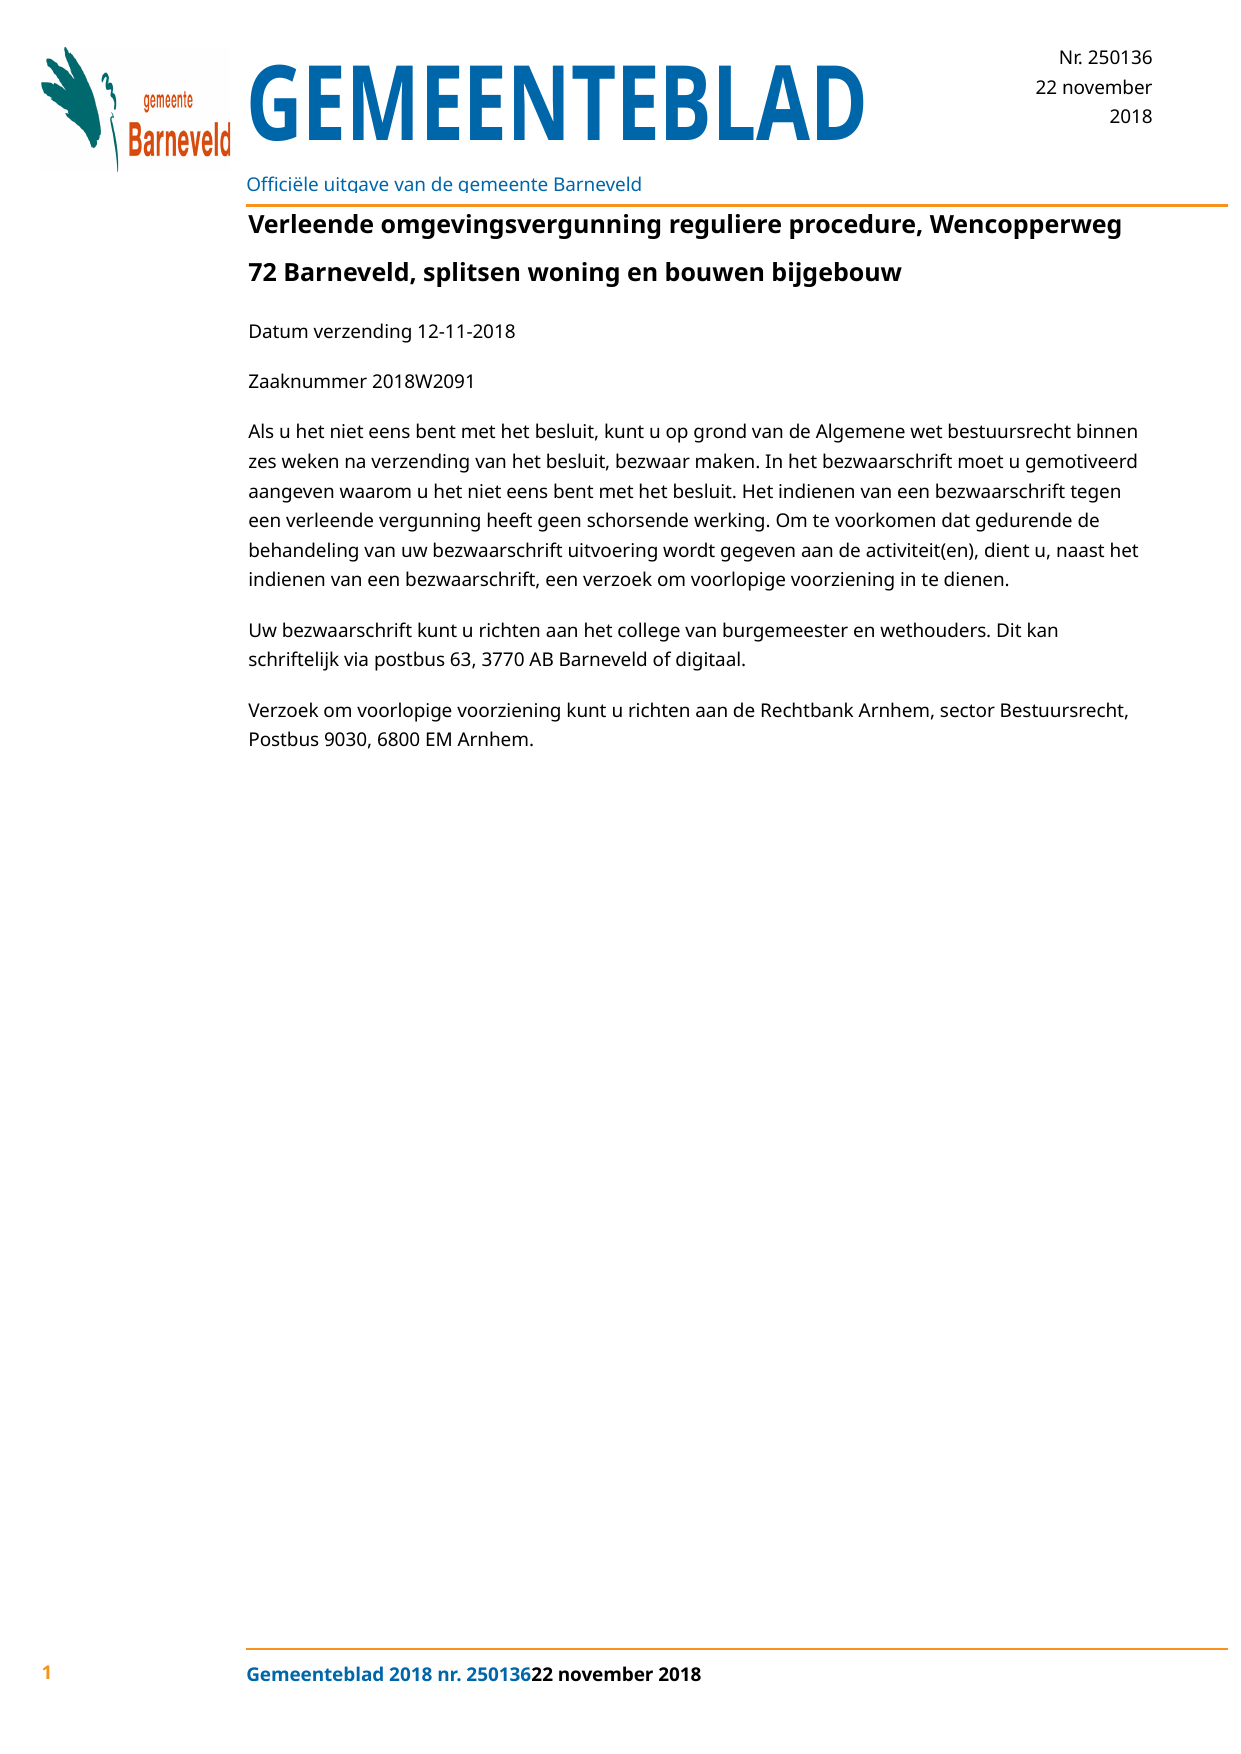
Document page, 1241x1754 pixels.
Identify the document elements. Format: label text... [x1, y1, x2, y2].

text Zaaknummer 2018W2091 [248, 368, 1152, 394]
picture [41, 47, 231, 172]
text Uw bezwaarschrift kunt u richten aan het college van burgemeester en wethouders. Dit kan schriftelijk via postbus 63, 3770 AB Barneveld of digitaal. [248, 617, 1152, 672]
text Verleende omgevingsvergunning reguliere procedure, Wencopperweg 72 Barneveld, splitsen woning en bouwen bijgebouw [248, 207, 1152, 288]
text Datum verzending 12-11-2018 [248, 318, 1152, 344]
text Verzoek om voorlopige voorziening kunt u richten aan de Rechtbank Arnhem, sector Bestuursrecht, Postbus 9030, 6800 EM Arnhem. [248, 697, 1152, 752]
text Als u het niet eens bent met het besluit, kunt u op grond van de Algemene wet bestuursrecht binnen zes weken na verzending van het besluit, bezwaar maken. In het bezwaarschrift moet u gemotiveerd aangeven waarom u het niet eens bent met het besluit. Het indienen van een bezwaarschrift tegen een verleende vergunning heeft geen schorsende werking. Om te voorkomen dat gedurende de behandeling van uw bezwaarschrift uitvoering wordt gegeven aan de activiteit(en), dient u, naast het indienen van een bezwaarschrift, een verzoek om voorlopige voorziening in te dienen. [248, 419, 1152, 592]
